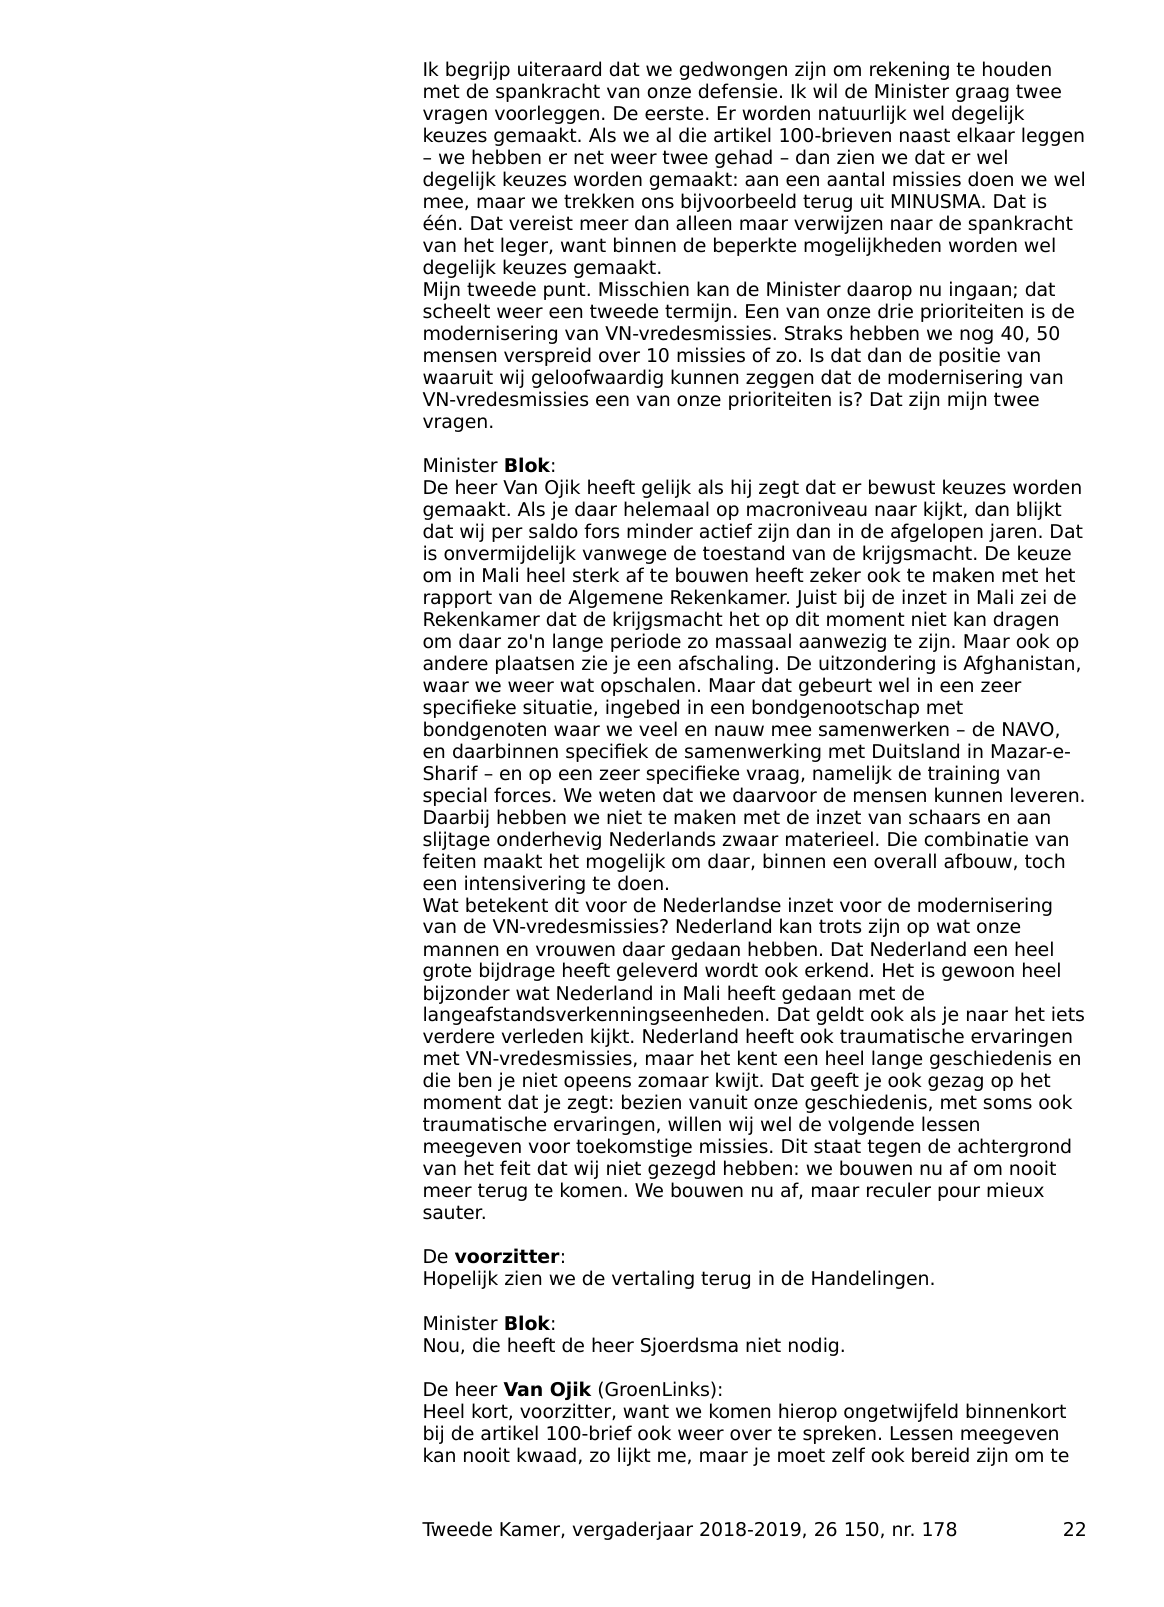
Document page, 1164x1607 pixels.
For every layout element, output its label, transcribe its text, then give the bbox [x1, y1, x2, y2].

text Nou, die heeft de heer Sjoerdsma niet nodig. [422, 1334, 1087, 1356]
text Ik begrijp uiteraard dat we gedwongen zijn om rekening te houden met de spankracht van onze defensie. Ik wil de Minister graag twee vragen voorleggen. De eerste. Er worden natuurlijk wel degelijk keuzes gemaakt. Als we al die artikel 100-brieven naast elkaar leggen – we hebben er net weer twee gehad – dan zien we dat er wel degelijk keuzes worden gemaakt: aan een aantal missies doen we wel mee, maar we trekken ons bijvoorbeeld terug uit MINUSMA. Dat is één. Dat vereist meer dan alleen maar verwijzen naar de spankracht van het leger, want binnen de beperkte mogelijkheden worden wel degelijk keuzes gemaakt. [422, 59, 1087, 279]
text De heer Van Ojik (GroenLinks): [422, 1379, 1087, 1401]
text Mijn tweede punt. Misschien kan de Minister daarop nu ingaan; dat scheelt weer een tweede termijn. Een van onze drie prioriteiten is de modernisering van VN-vredesmissies. Straks hebben we nog 40, 50 mensen verspreid over 10 missies of zo. Is dat dan de positie van waaruit wij geloofwaardig kunnen zeggen dat de modernisering van VN-vredesmissies een van onze prioriteiten is? Dat zijn mijn twee vragen. [422, 279, 1087, 433]
text Heel kort, voorzitter, want we komen hierop ongetwijfeld binnenkort bij de artikel 100-brief ook weer over te spreken. Lessen meegeven kan nooit kwaad, zo lijkt me, maar je moet zelf ook bereid zijn om te [422, 1401, 1087, 1467]
text De heer Van Ojik heeft gelijk als hij zegt dat er bewust keuzes worden gemaakt. Als je daar helemaal op macroniveau naar kijkt, dan blijkt dat wij per saldo fors minder actief zijn dan in de afgelopen jaren. Dat is onvermijdelijk vanwege de toestand van de krijgsmacht. De keuze om in Mali heel sterk af te bouwen heeft zeker ook te maken met het rapport van de Algemene Rekenkamer. Juist bij de inzet in Mali zei de Rekenkamer dat de krijgsmacht het op dit moment niet kan dragen om daar zo'n lange periode zo massaal aanwezig te zijn. Maar ook op andere plaatsen zie je een afschaling. De uitzondering is Afghanistan, waar we weer wat opschalen. Maar dat gebeurt wel in een zeer specifieke situatie, ingebed in een bondgenootschap met bondgenoten waar we veel en nauw mee samenwerken – de NAVO, en daarbinnen specifiek de samenwerking met Duitsland in Mazar-e-Sharif – en op een zeer specifieke vraag, namelijk de training van special forces. We weten dat we daarvoor de mensen kunnen leveren. Daarbij hebben we niet te maken met de inzet van schaars en aan slijtage onderhevig Nederlands zwaar materieel. Die combinatie van feiten maakt het mogelijk om daar, binnen een overall afbouw, toch een intensivering te doen. [422, 477, 1087, 894]
text Hopelijk zien we de vertaling terug in de Handelingen. [422, 1268, 1087, 1290]
text Wat betekent dit voor de Nederlandse inzet voor de modernisering van de VN-vredesmissies? Nederland kan trots zijn op wat onze mannen en vrouwen daar gedaan hebben. Dat Nederland een heel grote bijdrage heeft geleverd wordt ook erkend. Het is gewoon heel bijzonder wat Nederland in Mali heeft gedaan met de langeafstandsverkenningseenheden. Dat geldt ook als je naar het iets verdere verleden kijkt. Nederland heeft ook traumatische ervaringen met VN-vredesmissies, maar het kent een heel lange geschiedenis en die ben je niet opeens zomaar kwijt. Dat geeft je ook gezag op het moment dat je zegt: bezien vanuit onze geschiedenis, met soms ook traumatische ervaringen, willen wij wel de volgende lessen meegeven voor toekomstige missies. Dit staat tegen de achtergrond van het feit dat wij niet gezegd hebben: we bouwen nu af om nooit meer terug te komen. We bouwen nu af, maar reculer pour mieux sauter. [422, 894, 1087, 1224]
text Minister Blok: [422, 1312, 1087, 1334]
text De voorzitter: [422, 1246, 1087, 1268]
text Minister Blok: [422, 455, 1087, 477]
